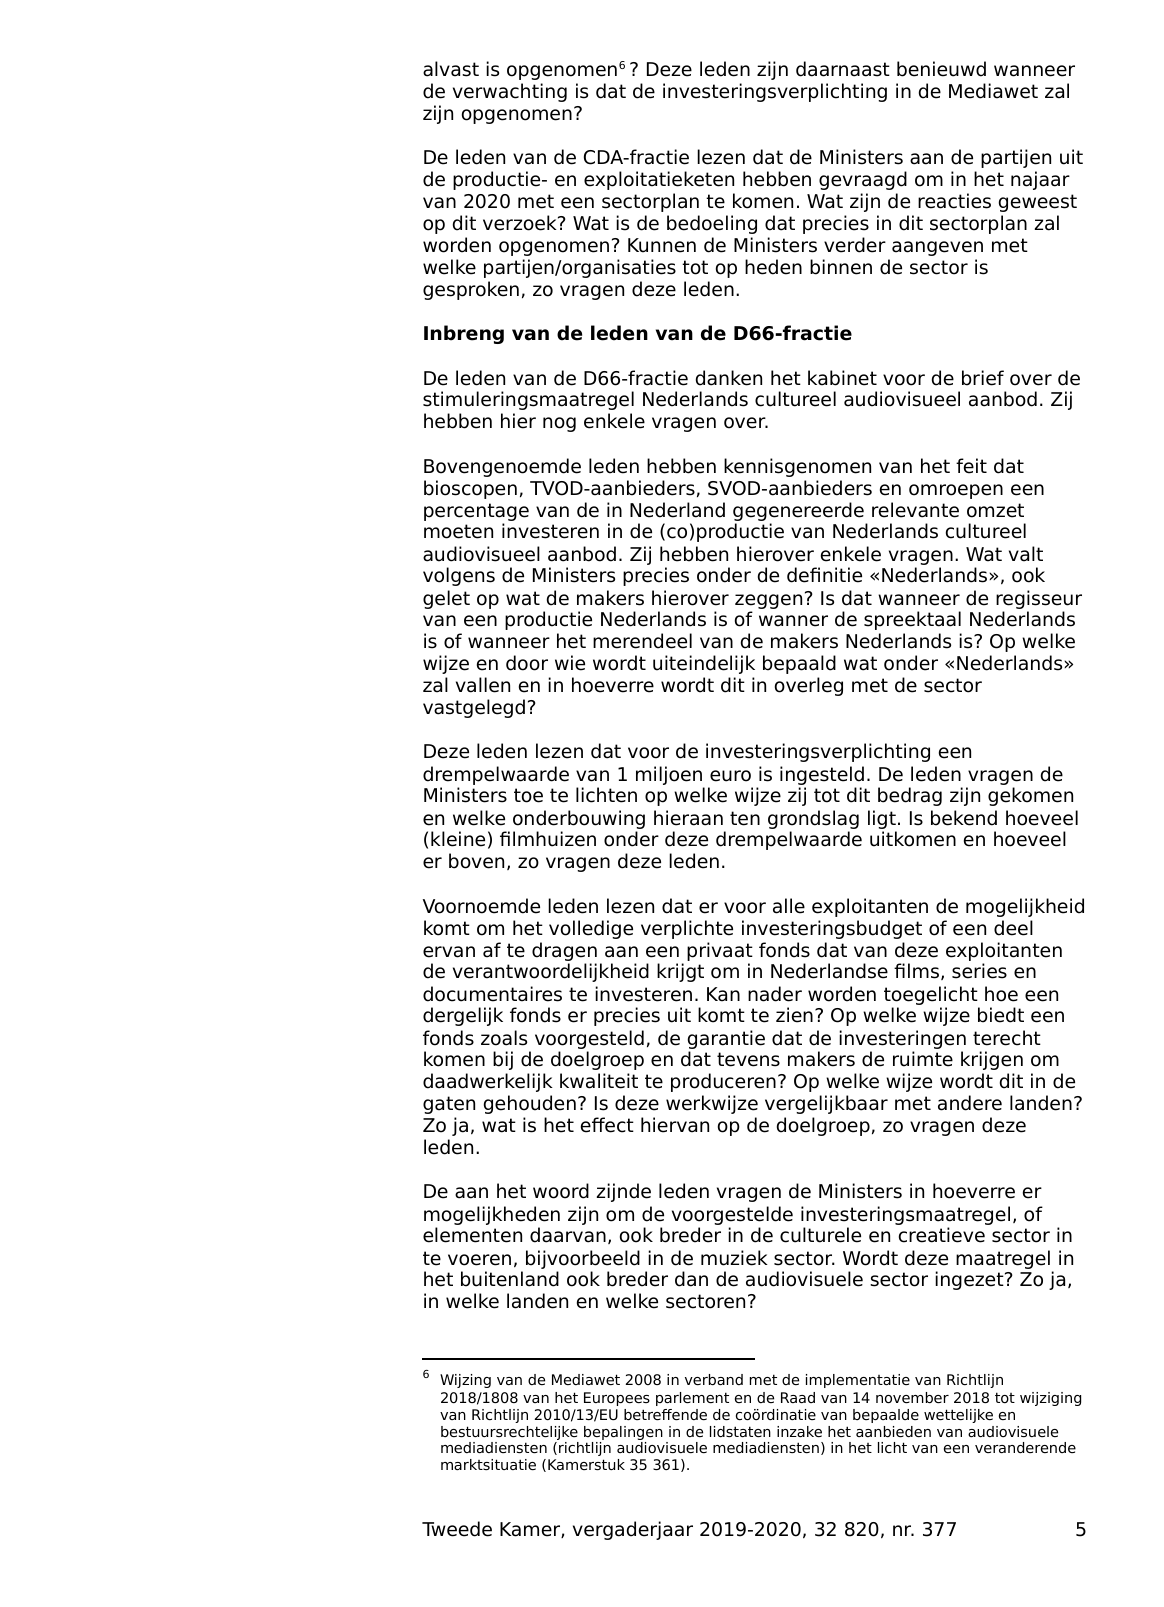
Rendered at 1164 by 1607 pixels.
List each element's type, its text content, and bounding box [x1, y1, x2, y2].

text Bovengenoemde leden hebben kennisgenomen van het feit dat bioscopen, TVOD-aanbieders, SVOD-aanbieders en omroepen een percentage van de in Nederland gegenereerde relevante omzet moeten investeren in de (co)productie van Nederlands cultureel audiovisueel aanbod. Zij hebben hierover enkele vragen. Wat valt volgens de Ministers precies onder de definitie «Nederlands», ook gelet op wat de makers hierover zeggen? Is dat wanneer de regisseur van een productie Nederlands is of wanner de spreektaal Nederlands is of wanneer het merendeel van de makers Nederlands is? Op welke wijze en door wie wordt uiteindelijk bepaald wat onder «Nederlands» zal vallen en in hoeverre wordt dit in overleg met de sector vastgelegd? [422, 456, 1087, 719]
text alvast is opgenomen? Deze leden zijn daarnaast benieuwd wanneer de verwachting is dat de investeringsverplichting in de Mediawet zal zijn opgenomen? [422, 59, 1087, 125]
subtitle Inbreng van de leden van de D66-fractie [422, 323, 1087, 345]
text De aan het woord zijnde leden vragen de Ministers in hoeverre er mogelijkheden zijn om de voorgestelde investeringsmaatregel, of elementen daarvan, ook breder in de culturele en creatieve sector in te voeren, bijvoorbeeld in de muziek sector. Wordt deze maatregel in het buitenland ook breder dan de audiovisuele sector ingezet? Zo ja, in welke landen en welke sectoren? [422, 1181, 1087, 1313]
text Wijzing van de Mediawet 2008 in verband met de implementatie van Richtlijn 2018/1808 van het Europees parlement en de Raad van 14 november 2018 tot wijziging van Richtlijn 2010/13/EU betreffende de coördinatie van bepaalde wettelijke en bestuursrechtelijke bepalingen in de lidstaten inzake het aanbieden van audiovisuele mediadiensten (richtlijn audiovisuele mediadiensten) in het licht van een veranderende marktsituatie (Kamerstuk 35 361). [422, 1368, 1087, 1474]
text De leden van de D66-fractie danken het kabinet voor de brief over de stimuleringsmaatregel Nederlands cultureel audiovisueel aanbod. Zij hebben hier nog enkele vragen over. [422, 367, 1087, 433]
text Deze leden lezen dat voor de investeringsverplichting een drempelwaarde van 1 miljoen euro is ingesteld. De leden vragen de Ministers toe te lichten op welke wijze zij tot dit bedrag zijn gekomen en welke onderbouwing hieraan ten grondslag ligt. Is bekend hoeveel (kleine) filmhuizen onder deze drempelwaarde uitkomen en hoeveel er boven, zo vragen deze leden. [422, 741, 1087, 873]
text De leden van de CDA-fractie lezen dat de Ministers aan de partijen uit de productie- en exploitatieketen hebben gevraagd om in het najaar van 2020 met een sectorplan te komen. Wat zijn de reacties geweest op dit verzoek? Wat is de bedoeling dat precies in dit sectorplan zal worden opgenomen? Kunnen de Ministers verder aangeven met welke partijen/organisaties tot op heden binnen de sector is gesproken, zo vragen deze leden. [422, 147, 1087, 301]
text Voornoemde leden lezen dat er voor alle exploitanten de mogelijkheid komt om het volledige verplichte investeringsbudget of een deel ervan af te dragen aan een privaat fonds dat van deze exploitanten de verantwoordelijkheid krijgt om in Nederlandse films, series en documentaires te investeren. Kan nader worden toegelicht hoe een dergelijk fonds er precies uit komt te zien? Op welke wijze biedt een fonds zoals voorgesteld, de garantie dat de investeringen terecht komen bij de doelgroep en dat tevens makers de ruimte krijgen om daadwerkelijk kwaliteit te produceren? Op welke wijze wordt dit in de gaten gehouden? Is deze werkwijze vergelijkbaar met andere landen? Zo ja, wat is het effect hiervan op de doelgroep, zo vragen deze leden. [422, 896, 1087, 1159]
